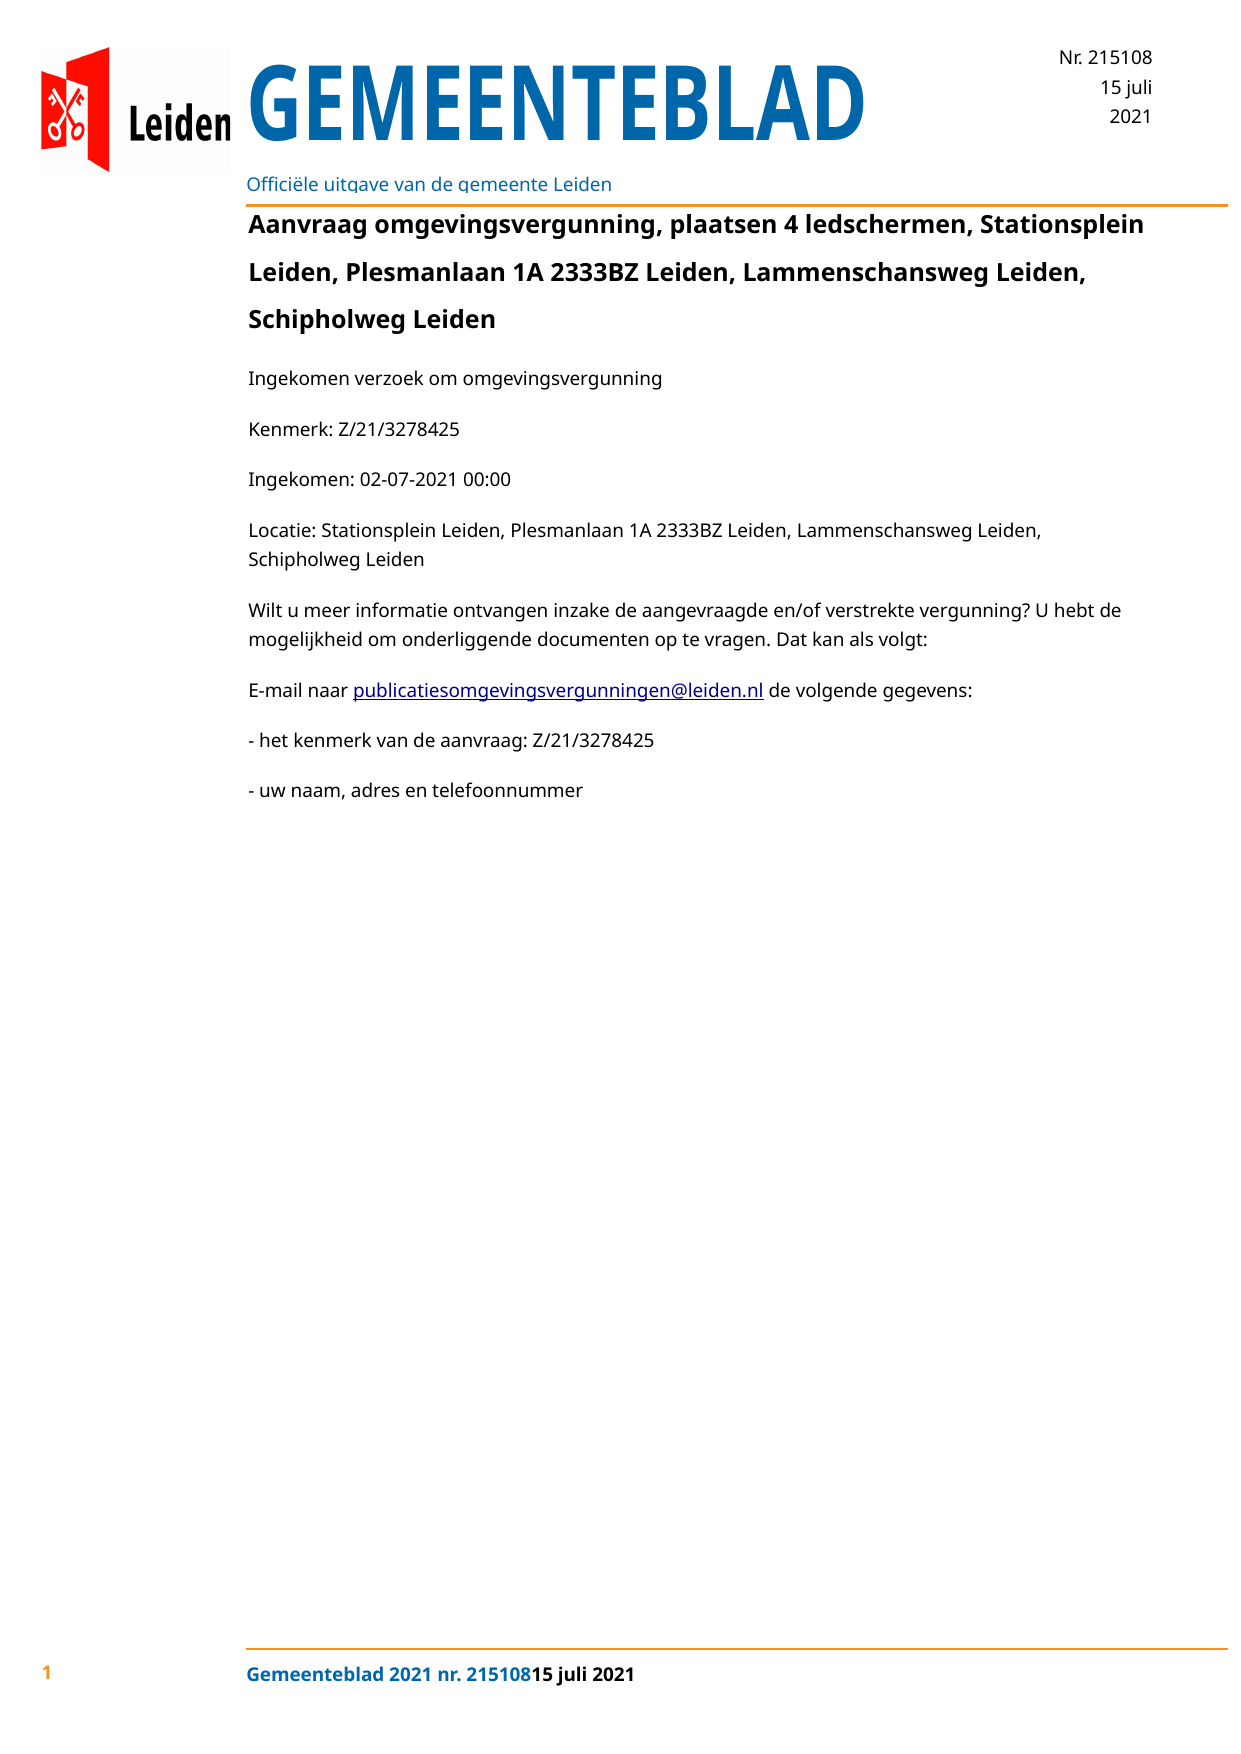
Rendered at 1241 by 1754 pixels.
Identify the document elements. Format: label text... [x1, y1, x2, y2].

text Wilt u meer informatie ontvangen inzake de aangevraagde en/of verstrekte vergunning? U hebt de mogelijkheid om onderliggende documenten op te vragen. Dat kan als volgt: [248, 597, 1152, 652]
text - het kenmerk van de aanvraag: Z/21/3278425 [248, 727, 1152, 753]
text Ingekomen: 02-07-2021 00:00 [248, 466, 1152, 492]
text - uw naam, adres en telefoonnummer [248, 778, 1152, 803]
text Ingekomen verzoek om omgevingsvergunning [248, 366, 1152, 391]
text Locatie: Stationsplein Leiden, Plesmanlaan 1A 2333BZ Leiden, Lammenschansweg Leiden, Schipholweg Leiden [248, 517, 1152, 572]
picture [41, 47, 231, 172]
text Aanvraag omgevingsvergunning, plaatsen 4 ledschermen, Stationsplein Leiden, Plesmanlaan 1A 2333BZ Leiden, Lammenschansweg Leiden, Schipholweg Leiden [248, 207, 1152, 336]
text Kenmerk: Z/21/3278425 [248, 416, 1152, 442]
text E-mail naar publicatiesomgevingsvergunningen@leiden.nl de volgende gegevens: [248, 677, 1152, 702]
